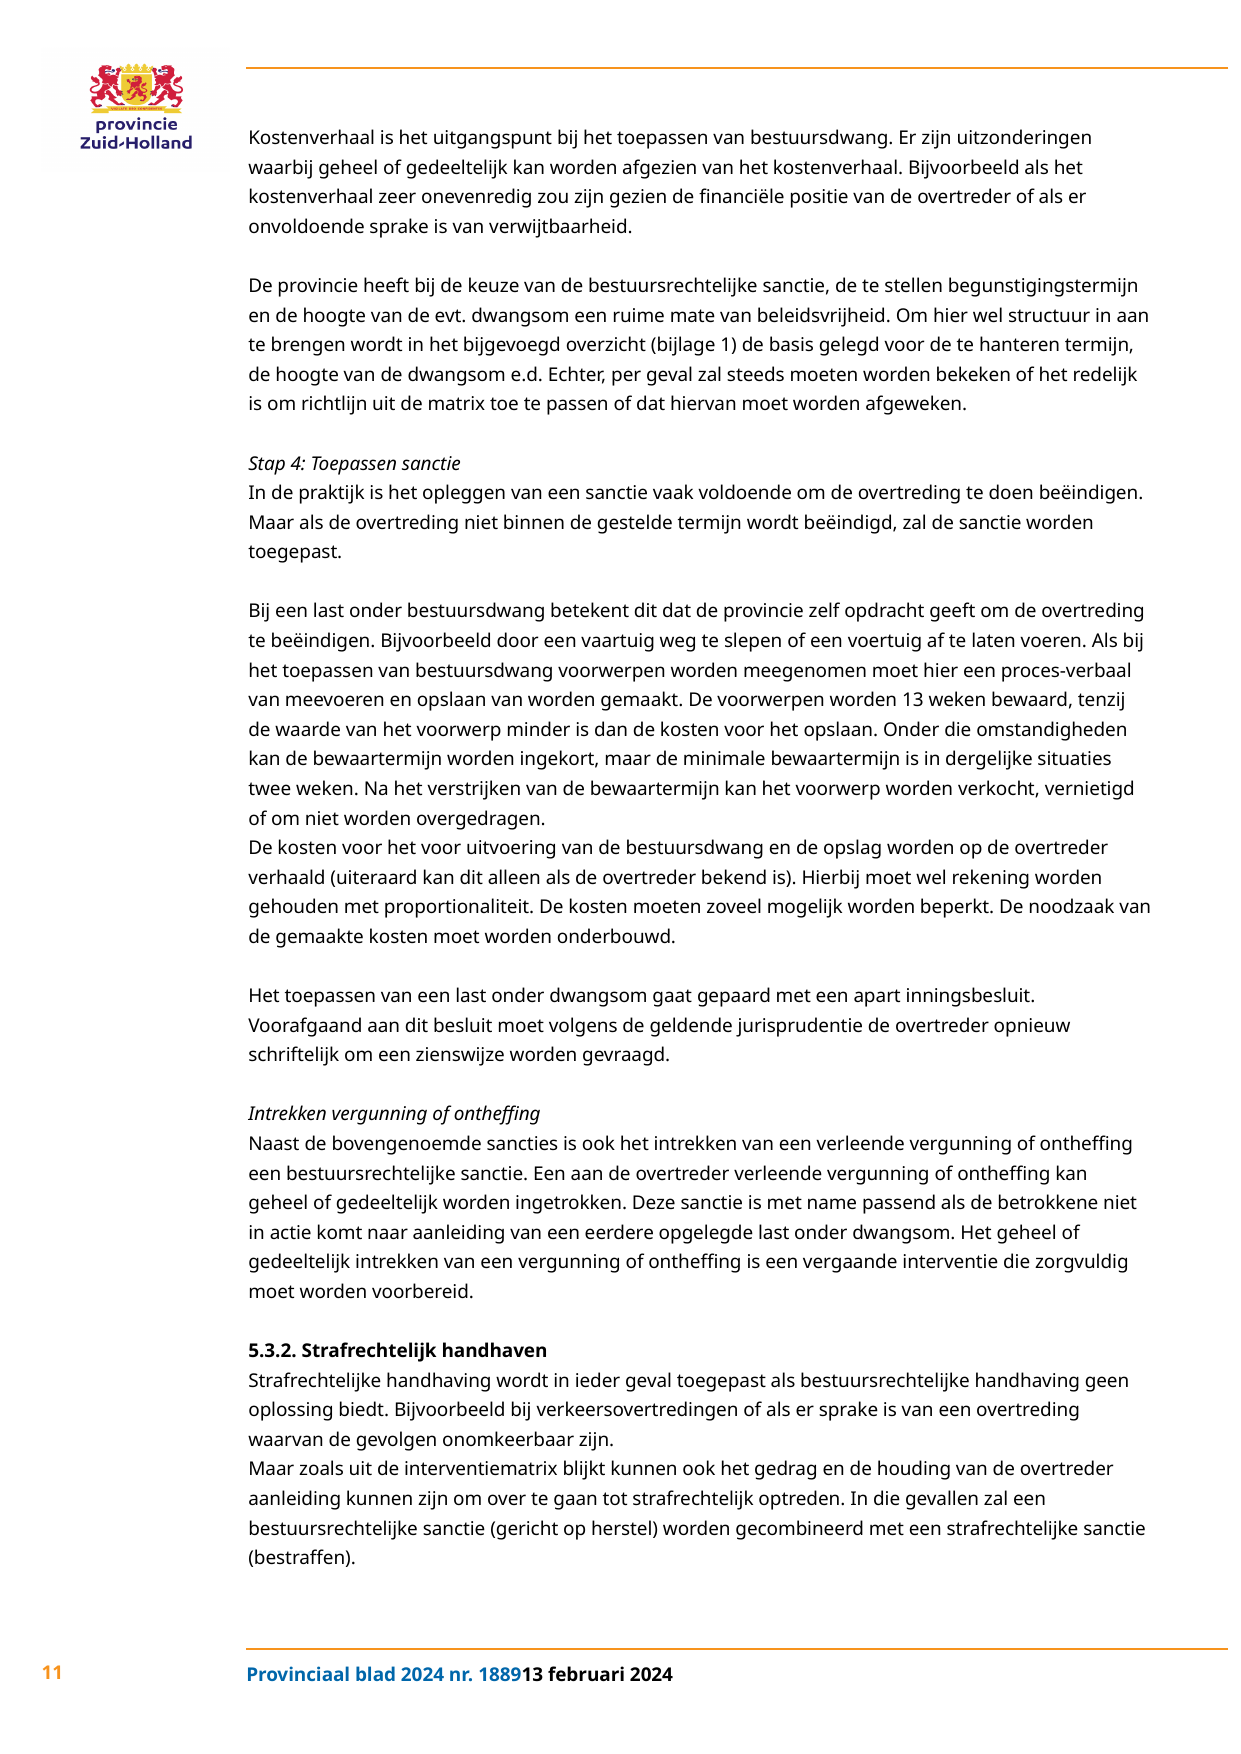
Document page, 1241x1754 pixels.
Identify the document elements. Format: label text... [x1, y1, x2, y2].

text Maar zoals uit de interventiematrix blijkt kunnen ook het gedrag en de houding van de overtreder aanleiding kunnen zijn om over te gaan tot strafrechtelijk optreden. In die gevallen zal een bestuursrechtelijke sanctie (gericht op herstel) worden gecombineerd met een strafrechtelijke sanctie (bestraffen). [248, 1456, 1152, 1570]
text In de praktijk is het opleggen van een sanctie vaak voldoende om de overtreding te doen beëindigen. Maar als de overtreding niet binnen de gestelde termijn wordt beëindigd, zal de sanctie worden toegepast. [248, 479, 1152, 564]
text Strafrechtelijke handhaving wordt in ieder geval toegepast als bestuursrechtelijke handhaving geen oplossing biedt. Bijvoorbeeld bij verkeersovertredingen of als er sprake is van een overtreding waarvan de gevolgen onomkeerbaar zijn. [248, 1367, 1152, 1452]
text Stap 4: Toepassen sanctie [248, 450, 1152, 476]
text De kosten voor het voor uitvoering van de bestuursdwang en de opslag worden op de overtreder verhaald (uiteraard kan dit alleen als de overtreder bekend is). Hierbij moet wel rekening worden gehouden met proportionaliteit. De kosten moeten zoveel mogelijk worden beperkt. De noodzaak van de gemaakte kosten moet worden onderbouwd. [248, 834, 1152, 949]
text De provincie heeft bij de keuze van de bestuursrechtelijke sanctie, de te stellen begunstigingstermijn en de hoogte van de evt. dwangsom een ruime mate van beleidsvrijheid. Om hier wel structuur in aan te brengen wordt in het bijgevoegd overzicht (bijlage 1) de basis gelegd voor de te hanteren termijn, de hoogte van de dwangsom e.d. Echter, per geval zal steeds moeten worden bekeken of het redelijk is om richtlijn uit de matrix toe te passen of dat hiervan moet worden afgeweken. [248, 272, 1152, 416]
text Naast de bovengenoemde sancties is ook het intrekken van een verleende vergunning of ontheffing een bestuursrechtelijke sanctie. Een aan de overtreder verleende vergunning of ontheffing kan geheel of gedeeltelijk worden ingetrokken. Deze sanctie is met name passend als de betrokkene niet in actie komt naar aanleiding van een eerdere opgelegde last onder dwangsom. Het geheel of gedeeltelijk intrekken van een vergunning of ontheffing is een vergaande interventie die zorgvuldig moet worden voorbereid. [248, 1130, 1152, 1304]
text Intrekken vergunning of ontheffing [248, 1101, 1152, 1126]
text Kostenverhaal is het uitgangspunt bij het toepassen van bestuursdwang. Er zijn uitzonderingen waarbij geheel of gedeeltelijk kan worden afgezien van het kostenverhaal. Bijvoorbeeld als het kostenverhaal zeer onevenredig zou zijn gezien de financiële positie van de overtreder of als er onvoldoende sprake is van verwijtbaarheid. [248, 124, 1152, 239]
text Bij een last onder bestuursdwang betekent dit dat de provincie zelf opdracht geeft om de overtreding te beëindigen. Bijvoorbeeld door een vaartuig weg te slepen of een voertuig af te laten voeren. Als bij het toepassen van bestuursdwang voorwerpen worden meegenomen moet hier een proces-verbaal van meevoeren en opslaan van worden gemaakt. De voorwerpen worden 13 weken bewaard, tenzij de waarde van het voorwerp minder is dan de kosten voor het opslaan. Onder die omstandigheden kan de bewaartermijn worden ingekort, maar de minimale bewaartermijn is in dergelijke situaties twee weken. Na het verstrijken van de bewaartermijn kan het voorwerp worden verkocht, vernietigd of om niet worden overgedragen. [248, 598, 1152, 831]
picture [41, 47, 231, 172]
text 5.3.2. Strafrechtelijk handhaven [248, 1337, 1152, 1363]
text Het toepassen van een last onder dwangsom gaat gepaard met een apart inningsbesluit. Voorafgaand aan dit besluit moet volgens de geldende jurisprudentie de overtreder opnieuw schriftelijk om een zienswijze worden gevraagd. [248, 982, 1152, 1067]
